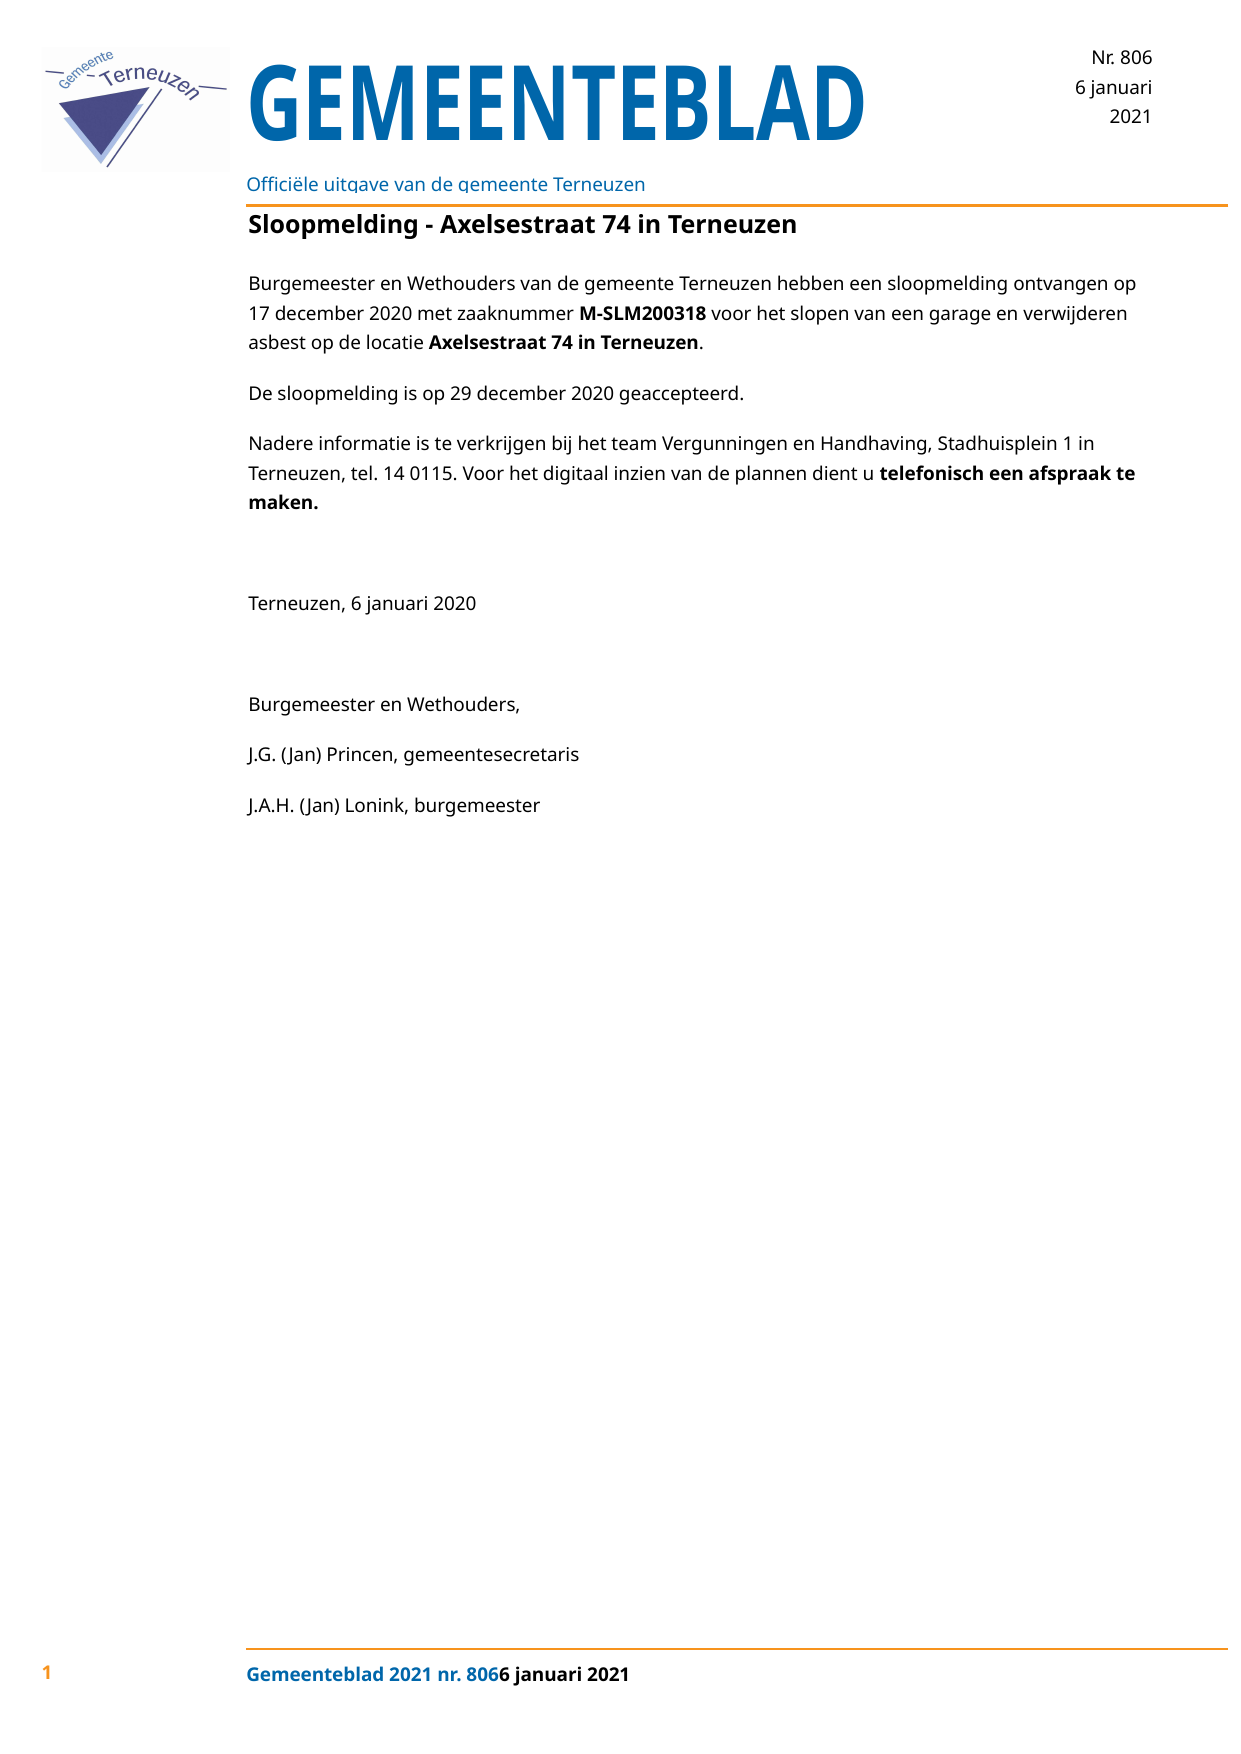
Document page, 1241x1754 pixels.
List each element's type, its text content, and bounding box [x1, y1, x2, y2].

text Burgemeester en Wethouders, [248, 691, 1152, 717]
text J.G. (Jan) Princen, gemeentesecretaris [248, 742, 1152, 767]
text De sloopmelding is op 29 december 2020 geaccepteerd. [248, 380, 1152, 406]
text J.A.H. (Jan) Lonink, burgemeester [248, 792, 1152, 818]
text Burgemeester en Wethouders van de gemeente Terneuzen hebben een sloopmelding ontvangen op 17 december 2020 met zaaknummer M-SLM200318 voor het slopen van een garage en verwijderen asbest op de locatie Axelsestraat 74 in Terneuzen. [248, 270, 1152, 355]
text Terneuzen, 6 januari 2020 [248, 590, 1152, 616]
text Sloopmelding - Axelsestraat 74 in Terneuzen [248, 207, 1152, 241]
text Nadere informatie is te verkrijgen bij het team Vergunningen en Handhaving, Stadhuisplein 1 in Terneuzen, tel. 14 0115. Voor het digitaal inzien van de plannen dient u telefonisch een afspraak te maken. [248, 430, 1152, 515]
picture [41, 47, 231, 172]
